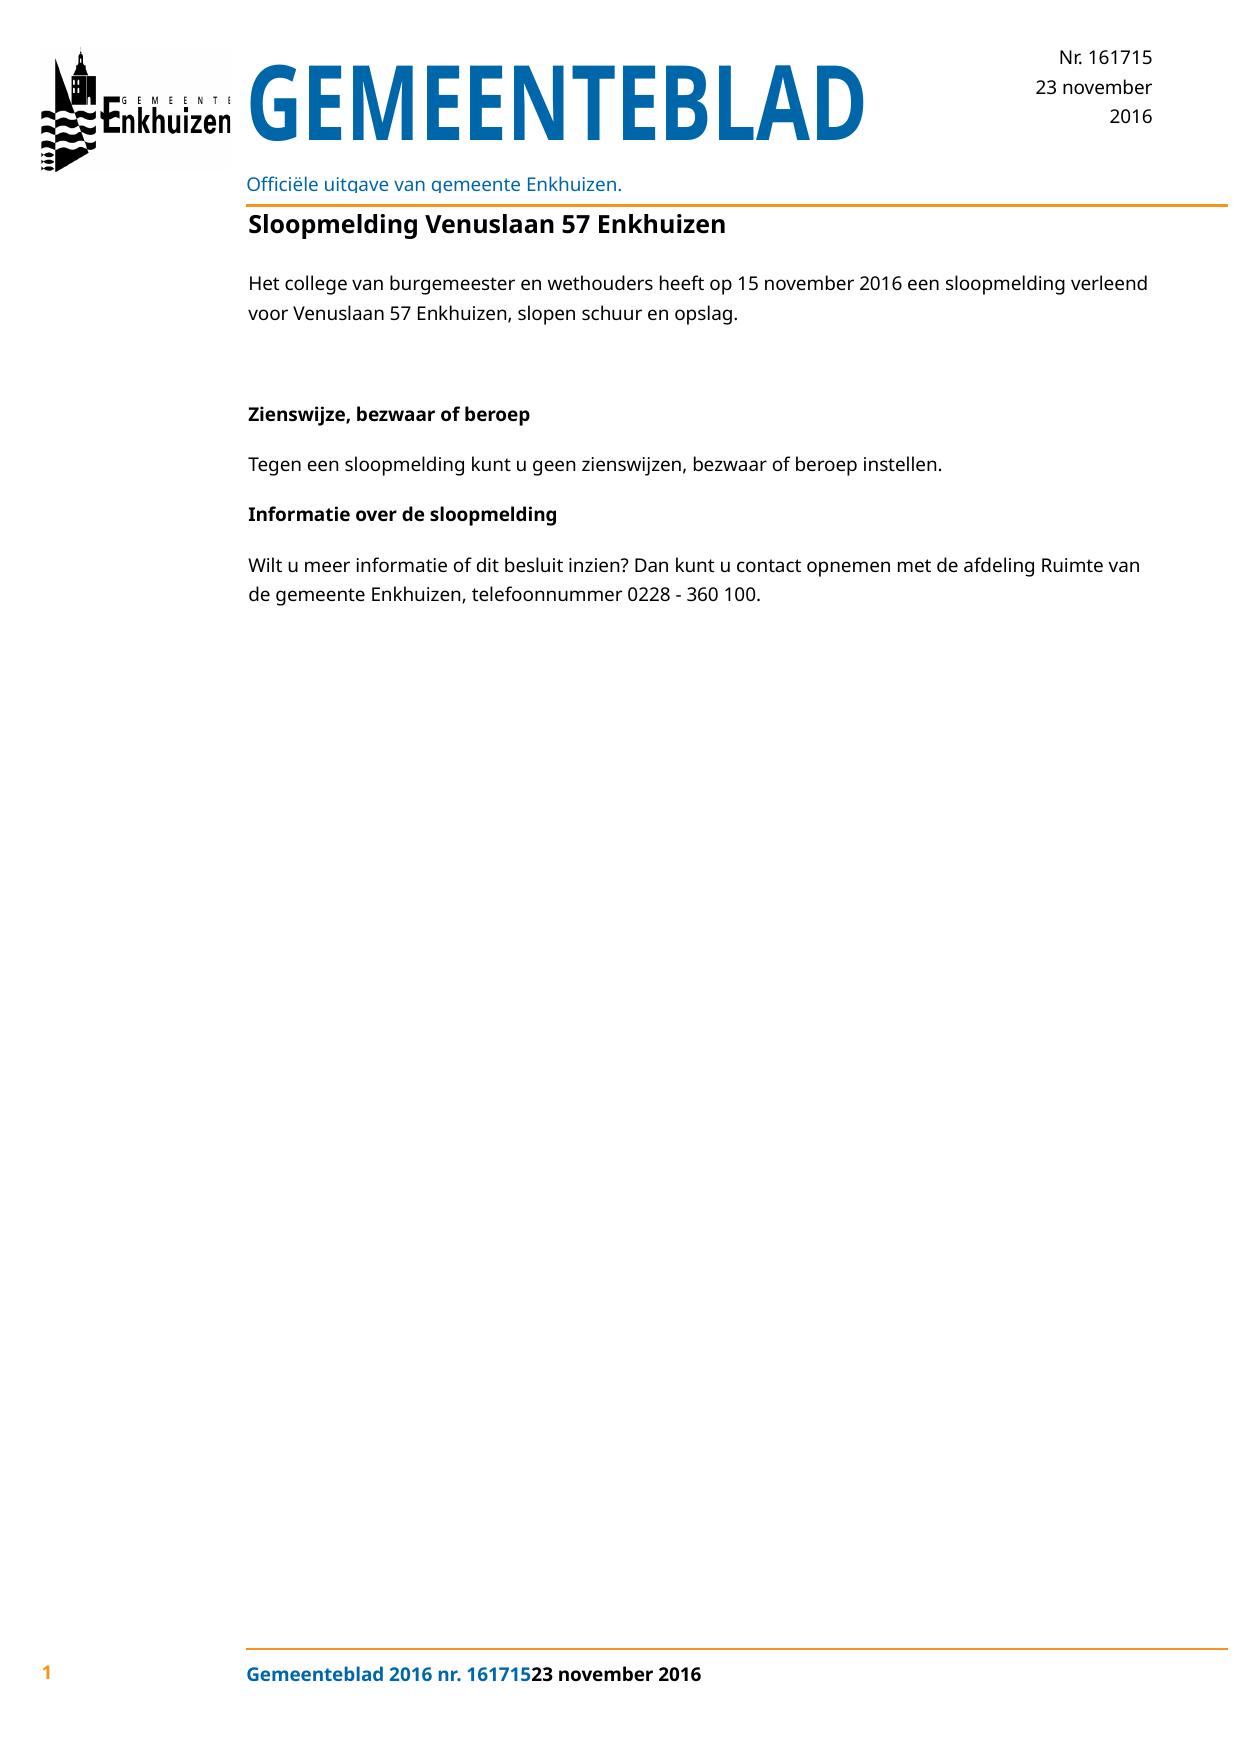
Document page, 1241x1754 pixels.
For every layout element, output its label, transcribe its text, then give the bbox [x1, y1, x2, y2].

text Wilt u meer informatie of dit besluit inzien? Dan kunt u contact opnemen met de afdeling Ruimte van de gemeente Enkhuizen, telefoonnummer 0228 - 360 100. [248, 552, 1152, 607]
picture [41, 47, 231, 172]
text Informatie over de sloopmelding [248, 502, 1152, 527]
text Tegen een sloopmelding kunt u geen zienswijzen, bezwaar of beroep instellen. [248, 451, 1152, 477]
text Het college van burgemeester en wethouders heeft op 15 november 2016 een sloopmelding verleend voor Venuslaan 57 Enkhuizen, slopen schuur en opslag. [248, 270, 1152, 326]
text Zienswijze, bezwaar of beroep [248, 401, 1152, 426]
text Sloopmelding Venuslaan 57 Enkhuizen [248, 207, 1152, 241]
